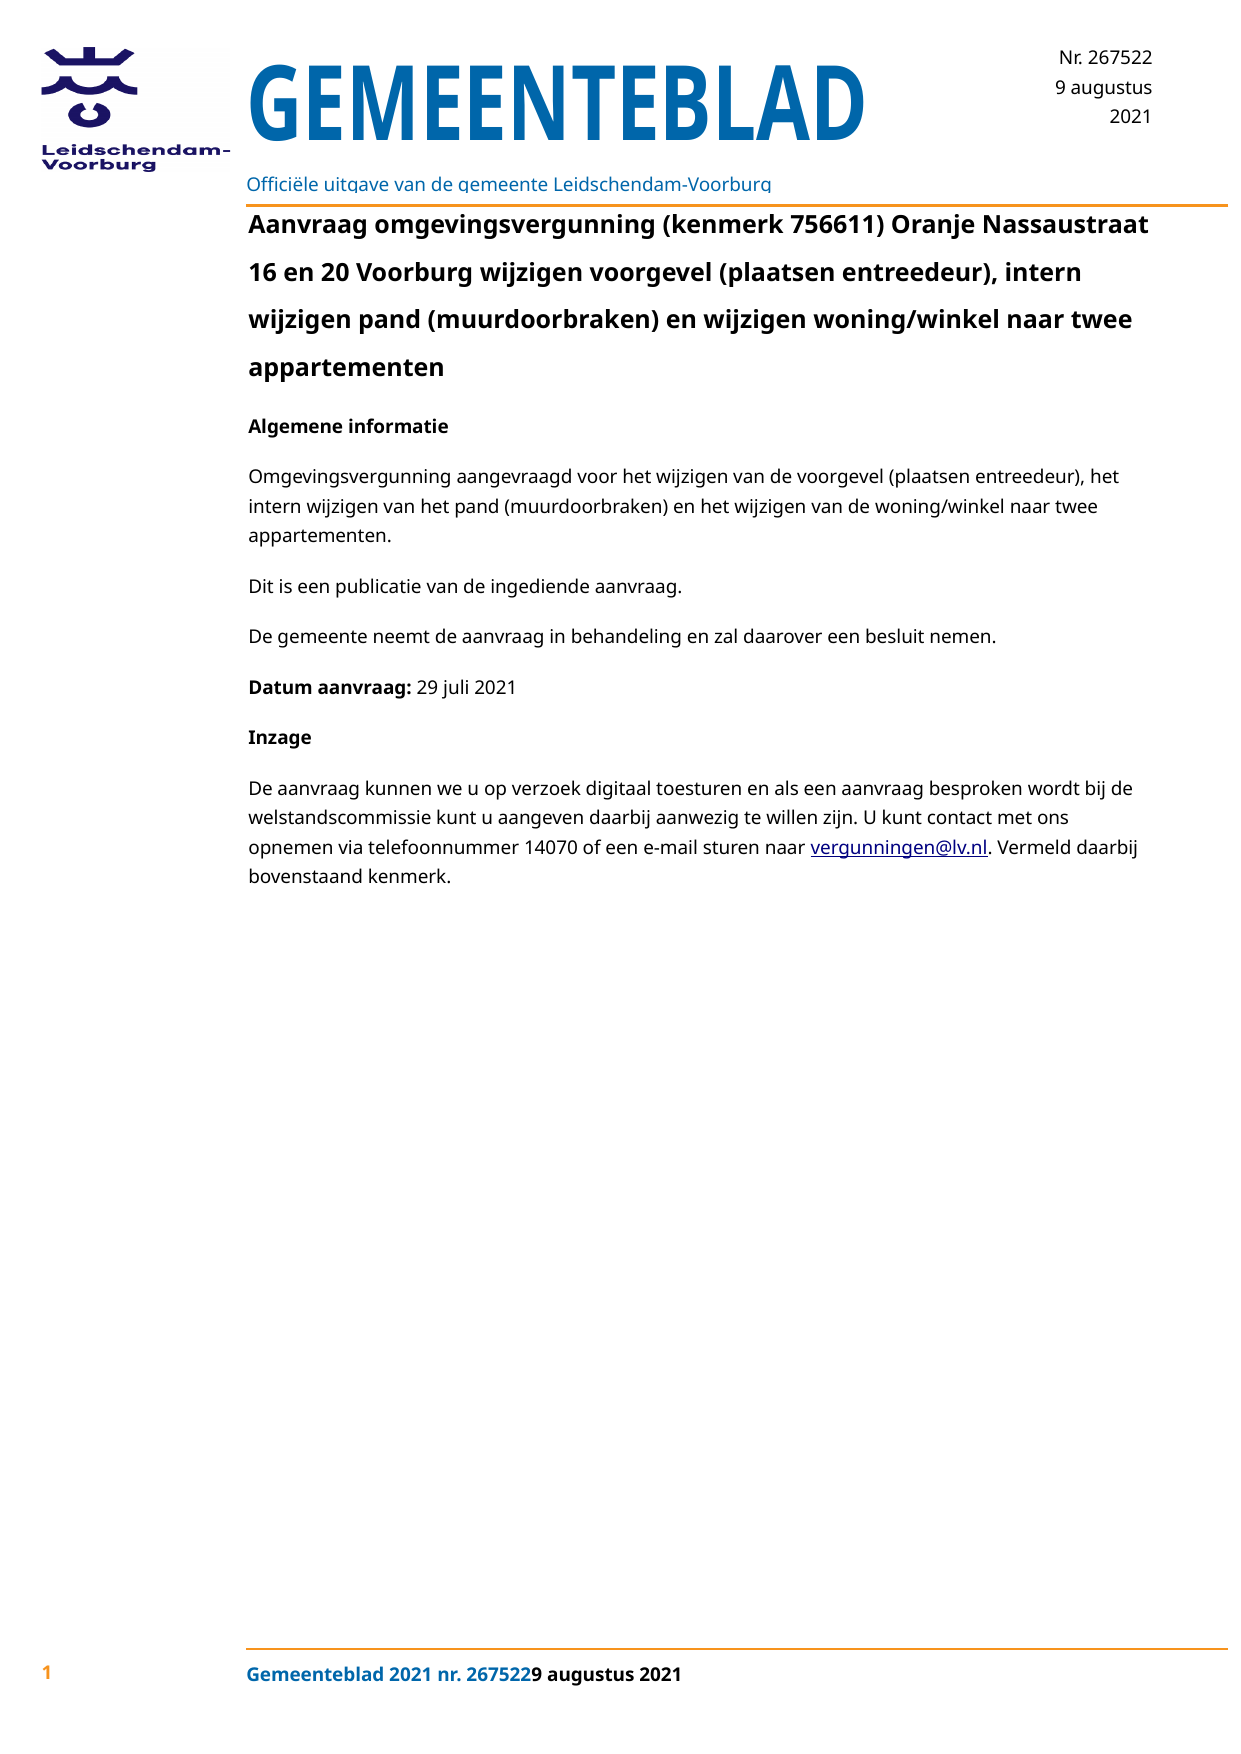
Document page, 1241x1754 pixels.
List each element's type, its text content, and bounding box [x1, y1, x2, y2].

text Aanvraag omgevingsvergunning (kenmerk 756611) Oranje Nassaustraat 16 en 20 Voorburg wijzigen voorgevel (plaatsen entreedeur), intern wijzigen pand (muurdoorbraken) en wijzigen woning/winkel naar twee appartementen [248, 207, 1152, 384]
text Omgevingsvergunning aangevraagd voor het wijzigen van de voorgevel (plaatsen entreedeur), het intern wijzigen van het pand (muurdoorbraken) en het wijzigen van de woning/winkel naar twee appartementen. [248, 463, 1152, 548]
text Inzage [248, 724, 1152, 750]
text De aanvraag kunnen we u op verzoek digitaal toesturen en als een aanvraag besproken wordt bij de welstandscommissie kunt u aangeven daarbij aanwezig te willen zijn. U kunt contact met ons opnemen via telefoonnummer 14070 of een e-mail sturen naar vergunningen@lv.nl. Vermeld daarbij bovenstaand kenmerk. [248, 775, 1152, 889]
text Datum aanvraag: 29 juli 2021 [248, 674, 1152, 700]
picture [41, 47, 231, 172]
text Algemene informatie [248, 413, 1152, 439]
text Dit is een publicatie van de ingediende aanvraag. [248, 573, 1152, 599]
text De gemeente neemt de aanvraag in behandeling en zal daarover een besluit nemen. [248, 623, 1152, 649]
